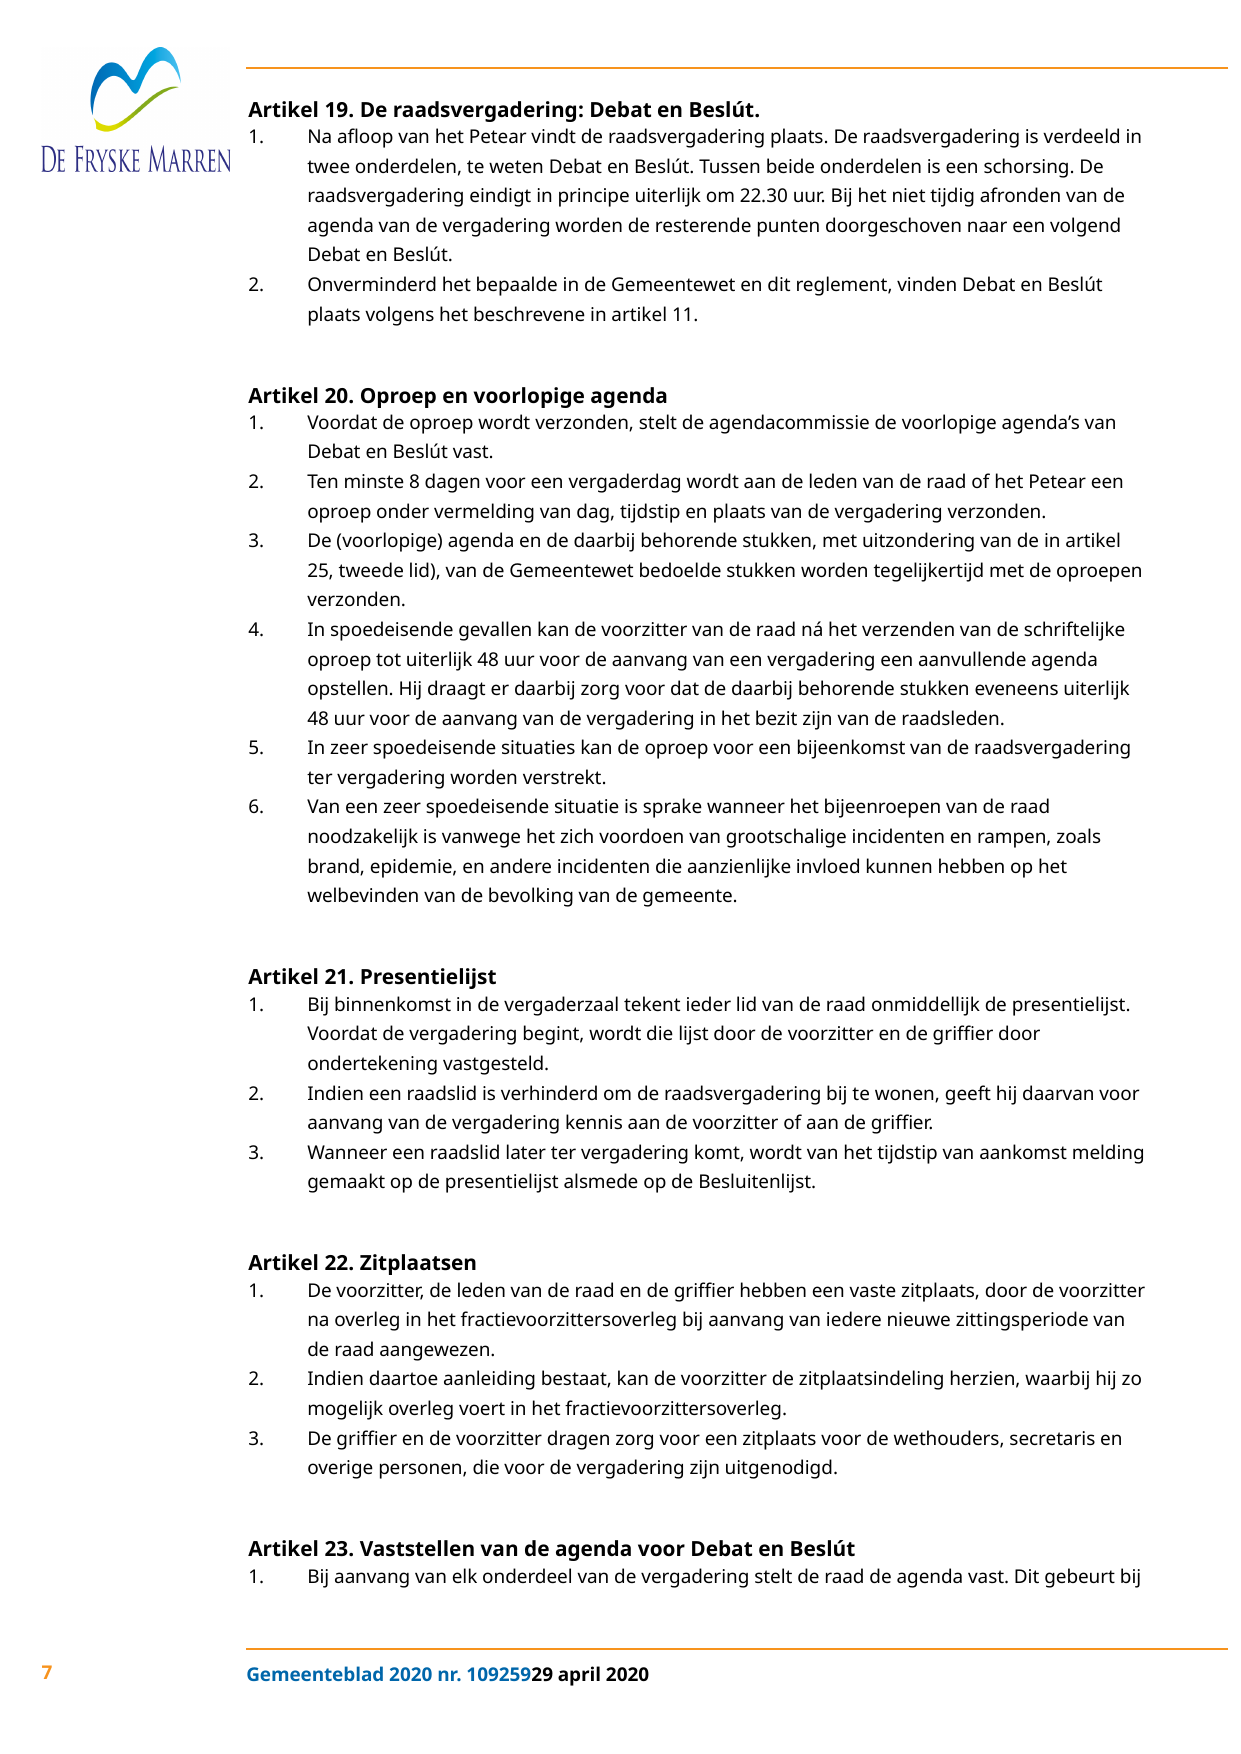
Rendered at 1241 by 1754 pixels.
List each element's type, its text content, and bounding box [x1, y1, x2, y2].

list Indien een raadslid is verhinderd om de raadsvergadering bij te wonen, geeft hij daarvan voor aanvang van de vergadering kennis aan de voorzitter of aan de griffier. [248, 1080, 1152, 1135]
list Onverminderd het bepaalde in de Gemeentewet en dit reglement, vinden Debat en Beslút plaats volgens het beschrevene in artikel 11. [248, 271, 1152, 326]
list In spoedeisende gevallen kan de voorzitter van de raad ná het verzenden van de schriftelijke oproep tot uiterlijk 48 uur voor de aanvang van een vergadering een aanvullende agenda opstellen. Hij draagt er daarbij zorg voor dat de daarbij behorende stukken eveneens uiterlijk 48 uur voor de aanvang van de vergadering in het bezit zijn van de raadsleden. [248, 616, 1152, 731]
list Wanneer een raadslid later ter vergadering komt, wordt van het tijdstip van aankomst melding gemaakt op de presentielijst alsmede op de Besluitenlijst. [248, 1139, 1152, 1194]
list Van een zeer spoedeisende situatie is sprake wanneer het bijeenroepen van de raad noodzakelijk is vanwege het zich voordoen van grootschalige incidenten en rampen, zoals brand, epidemie, en andere incidenten die aanzienlijke invloed kunnen hebben op het welbevinden van de bevolking van de gemeente. [248, 794, 1152, 908]
list De (voorlopige) agenda en de daarbij behorende stukken, met uitzondering van de in artikel 25, tweede lid), van de Gemeentewet bedoelde stukken worden tegelijkertijd met de oproepen verzonden. [248, 527, 1152, 612]
list Voordat de oproep wordt verzonden, stelt de agendacommissie de voorlopige agenda’s van Debat en Beslút vast. [248, 409, 1152, 464]
list De griffier en de voorzitter dragen zorg voor een zitplaats voor de wethouders, secretaris en overige personen, die voor de vergadering zijn uitgenodigd. [248, 1425, 1152, 1480]
list Indien daartoe aanleiding bestaat, kan de voorzitter de zitplaatsindeling herzien, waarbij hij zo mogelijk overleg voert in het fractievoorzittersoverleg. [248, 1366, 1152, 1421]
text Artikel 23. Vaststellen van de agenda voor Debat en Beslút [248, 1534, 1152, 1563]
text Artikel 19. De raadsvergadering: Debat en Beslút. [248, 95, 1152, 123]
list De voorzitter, de leden van de raad en de griffier hebben een vaste zitplaats, door de voorzitter na overleg in het fractievoorzittersoverleg bij aanvang van iedere nieuwe zittingsperiode van de raad aangewezen. [248, 1277, 1152, 1362]
list Ten minste 8 dagen voor een vergaderdag wordt aan de leden van de raad of het Petear een oproep onder vermelding van dag, tijdstip en plaats van de vergadering verzonden. [248, 468, 1152, 524]
text Artikel 20. Oproep en voorlopige agenda [248, 381, 1152, 409]
list Bij binnenkomst in de vergaderzaal tekent ieder lid van de raad onmiddellijk de presentielijst. Voordat de vergadering begint, wordt die lijst door de voorzitter en de griffier door ondertekening vastgesteld. [248, 991, 1152, 1076]
picture [41, 47, 231, 172]
list Bij aanvang van elk onderdeel van de vergadering stelt de raad de agenda vast. Dit gebeurt bij [248, 1563, 1152, 1588]
text Artikel 21. Presentielijst [248, 962, 1152, 991]
list Na afloop van het Petear vindt de raadsvergadering plaats. De raadsvergadering is verdeeld in twee onderdelen, te weten Debat en Beslút. Tussen beide onderdelen is een schorsing. De raadsvergadering eindigt in principe uiterlijk om 22.30 uur. Bij het niet tijdig afronden van de agenda van de vergadering worden de resterende punten doorgeschoven naar een volgend Debat en Beslút. [248, 123, 1152, 267]
list In zeer spoedeisende situaties kan de oproep voor een bijeenkomst van de raadsvergadering ter vergadering worden verstrekt. [248, 734, 1152, 790]
text Artikel 22. Zitplaatsen [248, 1248, 1152, 1277]
